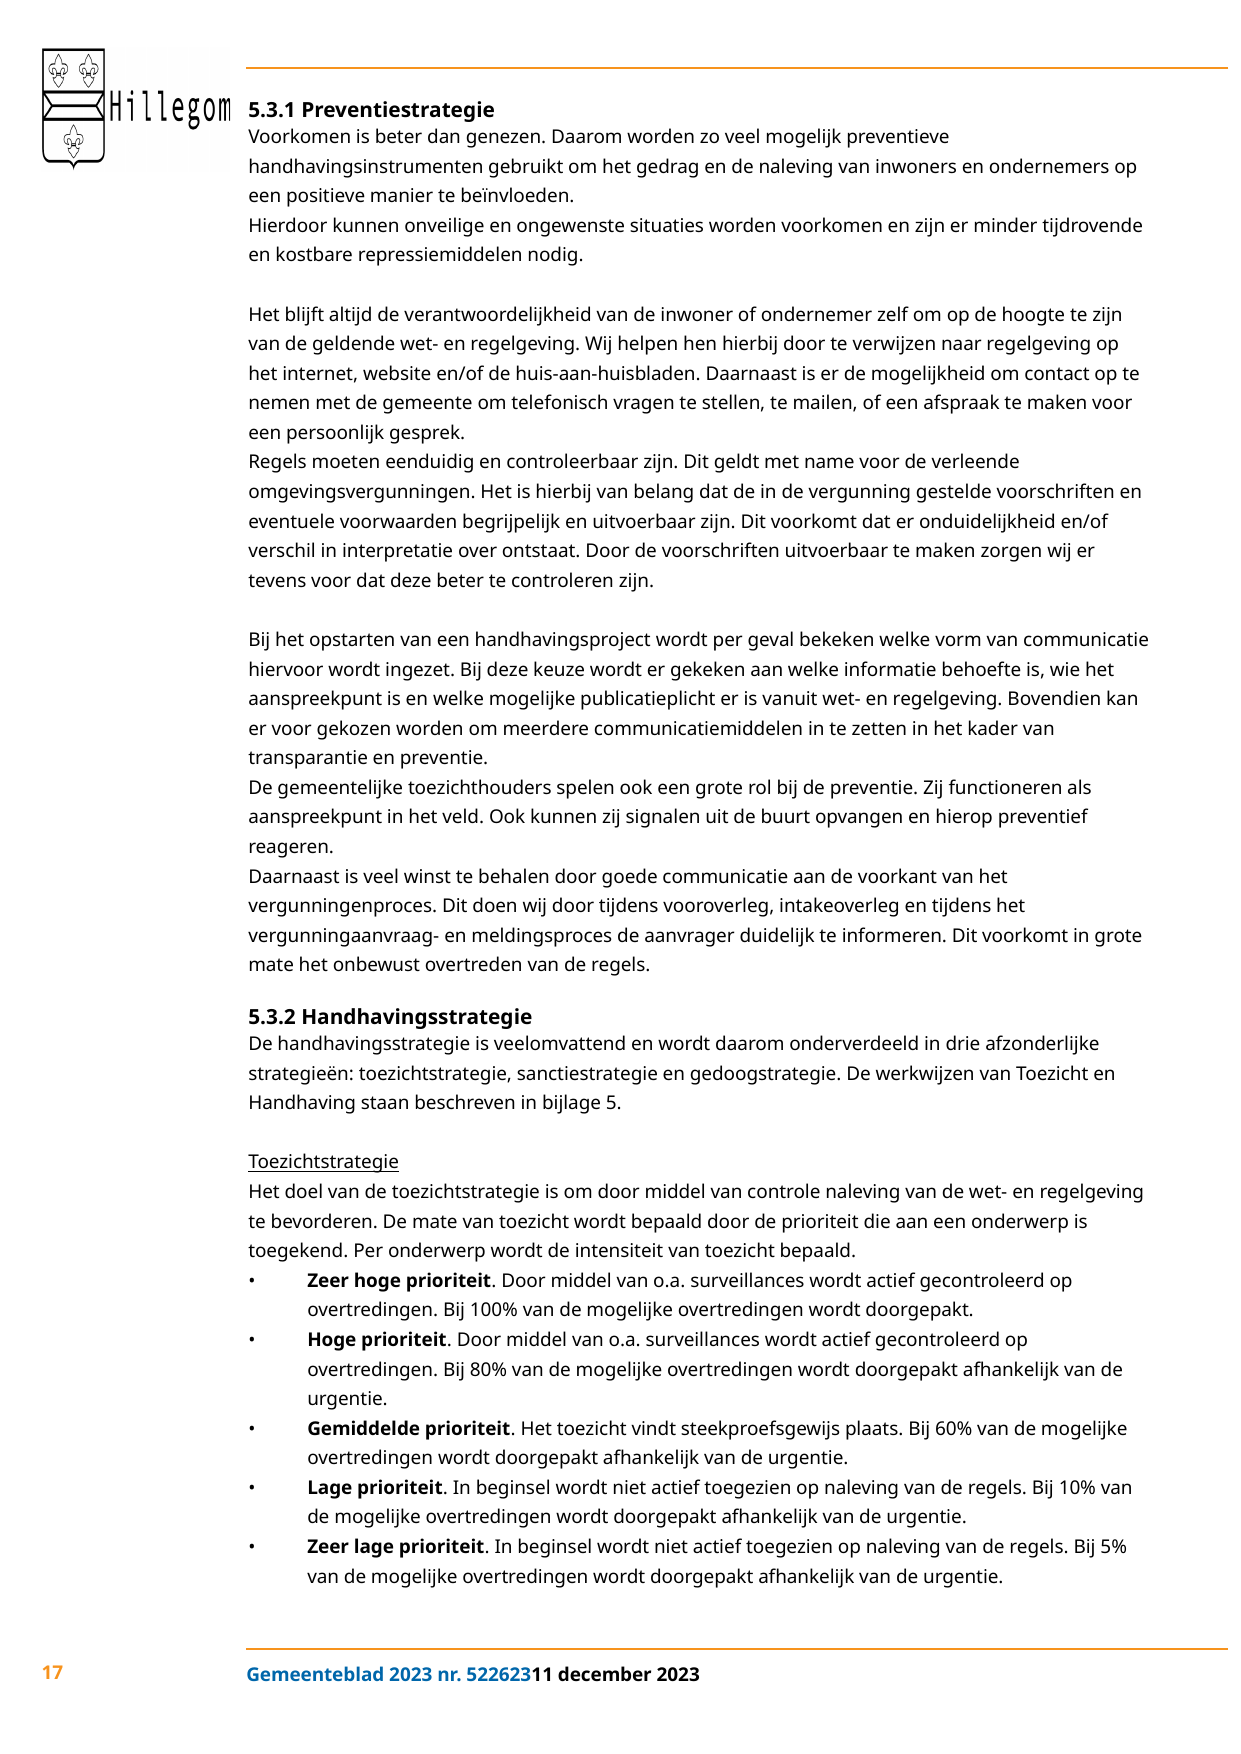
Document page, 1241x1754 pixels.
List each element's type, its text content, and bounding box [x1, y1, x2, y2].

list Zeer lage prioriteit. In beginsel wordt niet actief toegezien op naleving van de regels. Bij 5% van de mogelijke overtredingen wordt doorgepakt afhankelijk van de urgentie. [248, 1533, 1152, 1589]
text Voorkomen is beter dan genezen. Daarom worden zo veel mogelijk preventieve handhavingsinstrumenten gebruikt om het gedrag en de naleving van inwoners en ondernemers op een positieve manier te beïnvloeden. [248, 123, 1152, 208]
text Hierdoor kunnen onveilige en ongewenste situaties worden voorkomen en zijn er minder tijdrovende en kostbare repressiemiddelen nodig. [248, 212, 1152, 267]
list Hoge prioriteit. Door middel van o.a. surveillances wordt actief gecontroleerd op overtredingen. Bij 80% van de mogelijke overtredingen wordt doorgepakt afhankelijk van de urgentie. [248, 1326, 1152, 1411]
text 5.3.2 Handhavingsstrategie [248, 1002, 1152, 1030]
text Daarnaast is veel winst te behalen door goede communicatie aan de voorkant van het vergunningenproces. Dit doen wij door tijdens vooroverleg, intakeoverleg en tijdens het vergunningaanvraag- en meldingsproces de aanvrager duidelijk te informeren. Dit voorkomt in grote mate het onbewust overtreden van de regels. [248, 863, 1152, 977]
list Zeer hoge prioriteit. Door middel van o.a. surveillances wordt actief gecontroleerd op overtredingen. Bij 100% van de mogelijke overtredingen wordt doorgepakt. [248, 1267, 1152, 1322]
list Gemiddelde prioriteit. Het toezicht vindt steekproefsgewijs plaats. Bij 60% van de mogelijke overtredingen wordt doorgepakt afhankelijk van de urgentie. [248, 1415, 1152, 1470]
text Bij het opstarten van een handhavingsproject wordt per geval bekeken welke vorm van communicatie hiervoor wordt ingezet. Bij deze keuze wordt er gekeken aan welke informatie behoefte is, wie het aanspreekpunt is en welke mogelijke publicatieplicht er is vanuit wet- en regelgeving. Bovendien kan er voor gekozen worden om meerdere communicatiemiddelen in te zetten in het kader van transparantie en preventie. [248, 626, 1152, 770]
text Toezichtstrategie [248, 1149, 1152, 1174]
list Lage prioriteit. In beginsel wordt niet actief toegezien op naleving van de regels. Bij 10% van de mogelijke overtredingen wordt doorgepakt afhankelijk van de urgentie. [248, 1474, 1152, 1529]
text Regels moeten eenduidig en controleerbaar zijn. Dit geldt met name voor de verleende omgevingsvergunningen. Het is hierbij van belang dat de in de vergunning gestelde voorschriften en eventuele voorwaarden begrijpelijk en uitvoerbaar zijn. Dit voorkomt dat er onduidelijkheid en/of verschil in interpretatie over ontstaat. Door de voorschriften uitvoerbaar te maken zorgen wij er tevens voor dat deze beter te controleren zijn. [248, 449, 1152, 593]
text Het doel van de toezichtstrategie is om door middel van controle naleving van de wet- en regelgeving te bevorderen. De mate van toezicht wordt bepaald door de prioriteit die aan een onderwerp is toegekend. Per onderwerp wordt de intensiteit van toezicht bepaald. [248, 1178, 1152, 1263]
picture [41, 47, 231, 172]
text De handhavingsstrategie is veelomvattend en wordt daarom onderverdeeld in drie afzonderlijke strategieën: toezichtstrategie, sanctiestrategie en gedoogstrategie. De werkwijzen van Toezicht en Handhaving staan beschreven in bijlage 5. [248, 1030, 1152, 1115]
text 5.3.1 Preventiestrategie [248, 95, 1152, 123]
text De gemeentelijke toezichthouders spelen ook een grote rol bij de preventie. Zij functioneren als aanspreekpunt in het veld. Ook kunnen zij signalen uit de buurt opvangen en hierop preventief reageren. [248, 774, 1152, 859]
text Het blijft altijd de verantwoordelijkheid van de inwoner of ondernemer zelf om op de hoogte te zijn van de geldende wet- en regelgeving. Wij helpen hen hierbij door te verwijzen naar regelgeving op het internet, website en/of de huis-aan-huisbladen. Daarnaast is er de mogelijkheid om contact op te nemen met de gemeente om telefonisch vragen te stellen, te mailen, of een afspraak te maken voor een persoonlijk gesprek. [248, 301, 1152, 445]
